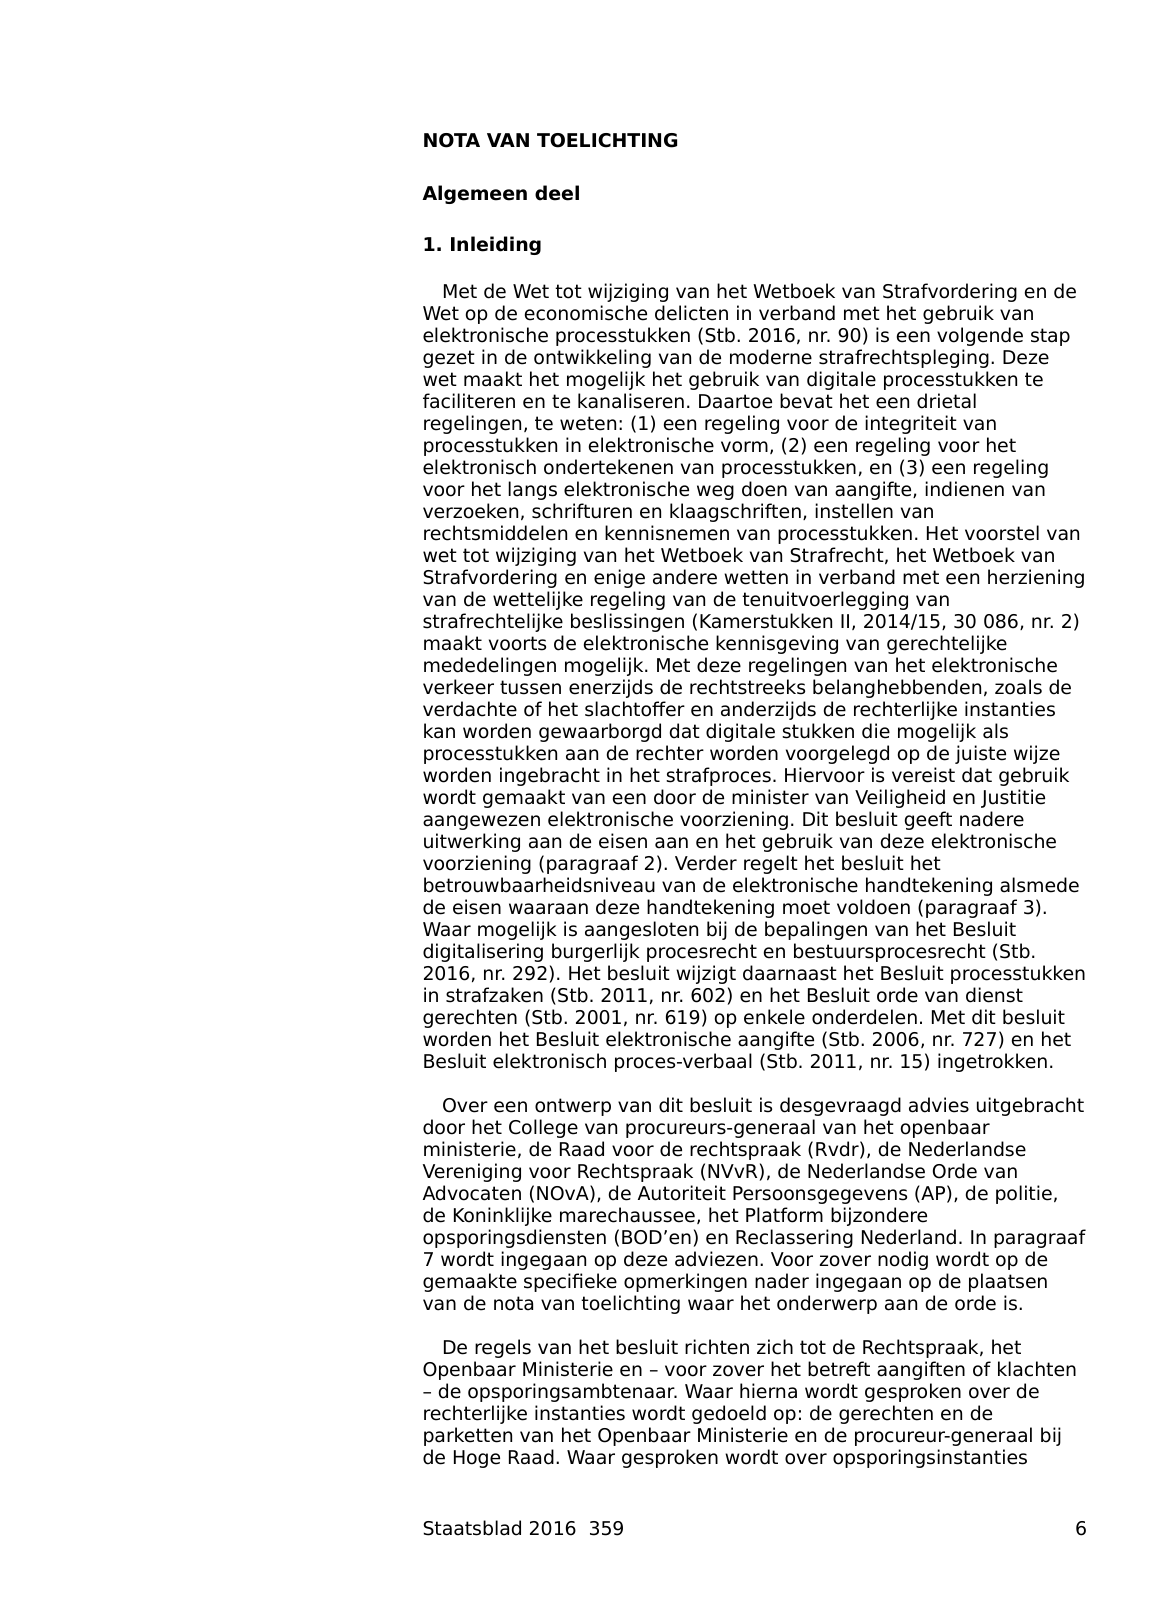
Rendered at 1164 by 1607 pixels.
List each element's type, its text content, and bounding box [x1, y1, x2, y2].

subtitle NOTA VAN TOELICHTING [422, 130, 1087, 152]
subtitle Algemeen deel [422, 182, 1087, 204]
text De regels van het besluit richten zich tot de Rechtspraak, het Openbaar Ministerie en – voor zover het betreft aangiften of klachten – de opsporingsambtenaar. Waar hierna wordt gesproken over de rechterlijke instanties wordt gedoeld op: de gerechten en de parketten van het Openbaar Ministerie en de procureur-generaal bij de Hoge Raad. Waar gesproken wordt over opsporingsinstanties [422, 1337, 1087, 1469]
subtitle 1. Inleiding [422, 234, 1087, 256]
text Met de Wet tot wijziging van het Wetboek van Strafvordering en de Wet op de economische delicten in verband met het gebruik van elektronische processtukken (Stb. 2016, nr. 90) is een volgende stap gezet in de ontwikkeling van de moderne strafrechtspleging. Deze wet maakt het mogelijk het gebruik van digitale processtukken te faciliteren en te kanaliseren. Daartoe bevat het een drietal regelingen, te weten: (1) een regeling voor de integriteit van processtukken in elektronische vorm, (2) een regeling voor het elektronisch ondertekenen van processtukken, en (3) een regeling voor het langs elektronische weg doen van aangifte, indienen van verzoeken, schrifturen en klaagschriften, instellen van rechtsmiddelen en kennisnemen van processtukken. Het voorstel van wet tot wijziging van het Wetboek van Strafrecht, het Wetboek van Strafvordering en enige andere wetten in verband met een herziening van de wettelijke regeling van de tenuitvoerlegging van strafrechtelijke beslissingen (Kamerstukken II, 2014/15, 30 086, nr. 2) maakt voorts de elektronische kennisgeving van gerechtelijke mededelingen mogelijk. Met deze regelingen van het elektronische verkeer tussen enerzijds de rechtstreeks belanghebbenden, zoals de verdachte of het slachtoffer en anderzijds de rechterlijke instanties kan worden gewaarborgd dat digitale stukken die mogelijk als processtukken aan de rechter worden voorgelegd op de juiste wijze worden ingebracht in het strafproces. Hiervoor is vereist dat gebruik wordt gemaakt van een door de minister van Veiligheid en Justitie aangewezen elektronische voorziening. Dit besluit geeft nadere uitwerking aan de eisen aan en het gebruik van deze elektronische voorziening (paragraaf 2). Verder regelt het besluit het betrouwbaarheidsniveau van de elektronische handtekening alsmede de eisen waaraan deze handtekening moet voldoen (paragraaf 3). Waar mogelijk is aangesloten bij de bepalingen van het Besluit digitalisering burgerlijk procesrecht en bestuursprocesrecht (Stb. 2016, nr. 292). Het besluit wijzigt daarnaast het Besluit processtukken in strafzaken (Stb. 2011, nr. 602) en het Besluit orde van dienst gerechten (Stb. 2001, nr. 619) op enkele onderdelen. Met dit besluit worden het Besluit elektronische aangifte (Stb. 2006, nr. 727) en het Besluit elektronisch proces-verbaal (Stb. 2011, nr. 15) ingetrokken. [422, 281, 1087, 1073]
text Over een ontwerp van dit besluit is desgevraagd advies uitgebracht door het College van procureurs-generaal van het openbaar ministerie, de Raad voor de rechtspraak (Rvdr), de Nederlandse Vereniging voor Rechtspraak (NVvR), de Nederlandse Orde van Advocaten (NOvA), de Autoriteit Persoonsgegevens (AP), de politie, de Koninklijke marechaussee, het Platform bijzondere opsporingsdiensten (BOD’en) en Reclassering Nederland. In paragraaf 7 wordt ingegaan op deze adviezen. Voor zover nodig wordt op de gemaakte specifieke opmerkingen nader ingegaan op de plaatsen van de nota van toelichting waar het onderwerp aan de orde is. [422, 1095, 1087, 1314]
